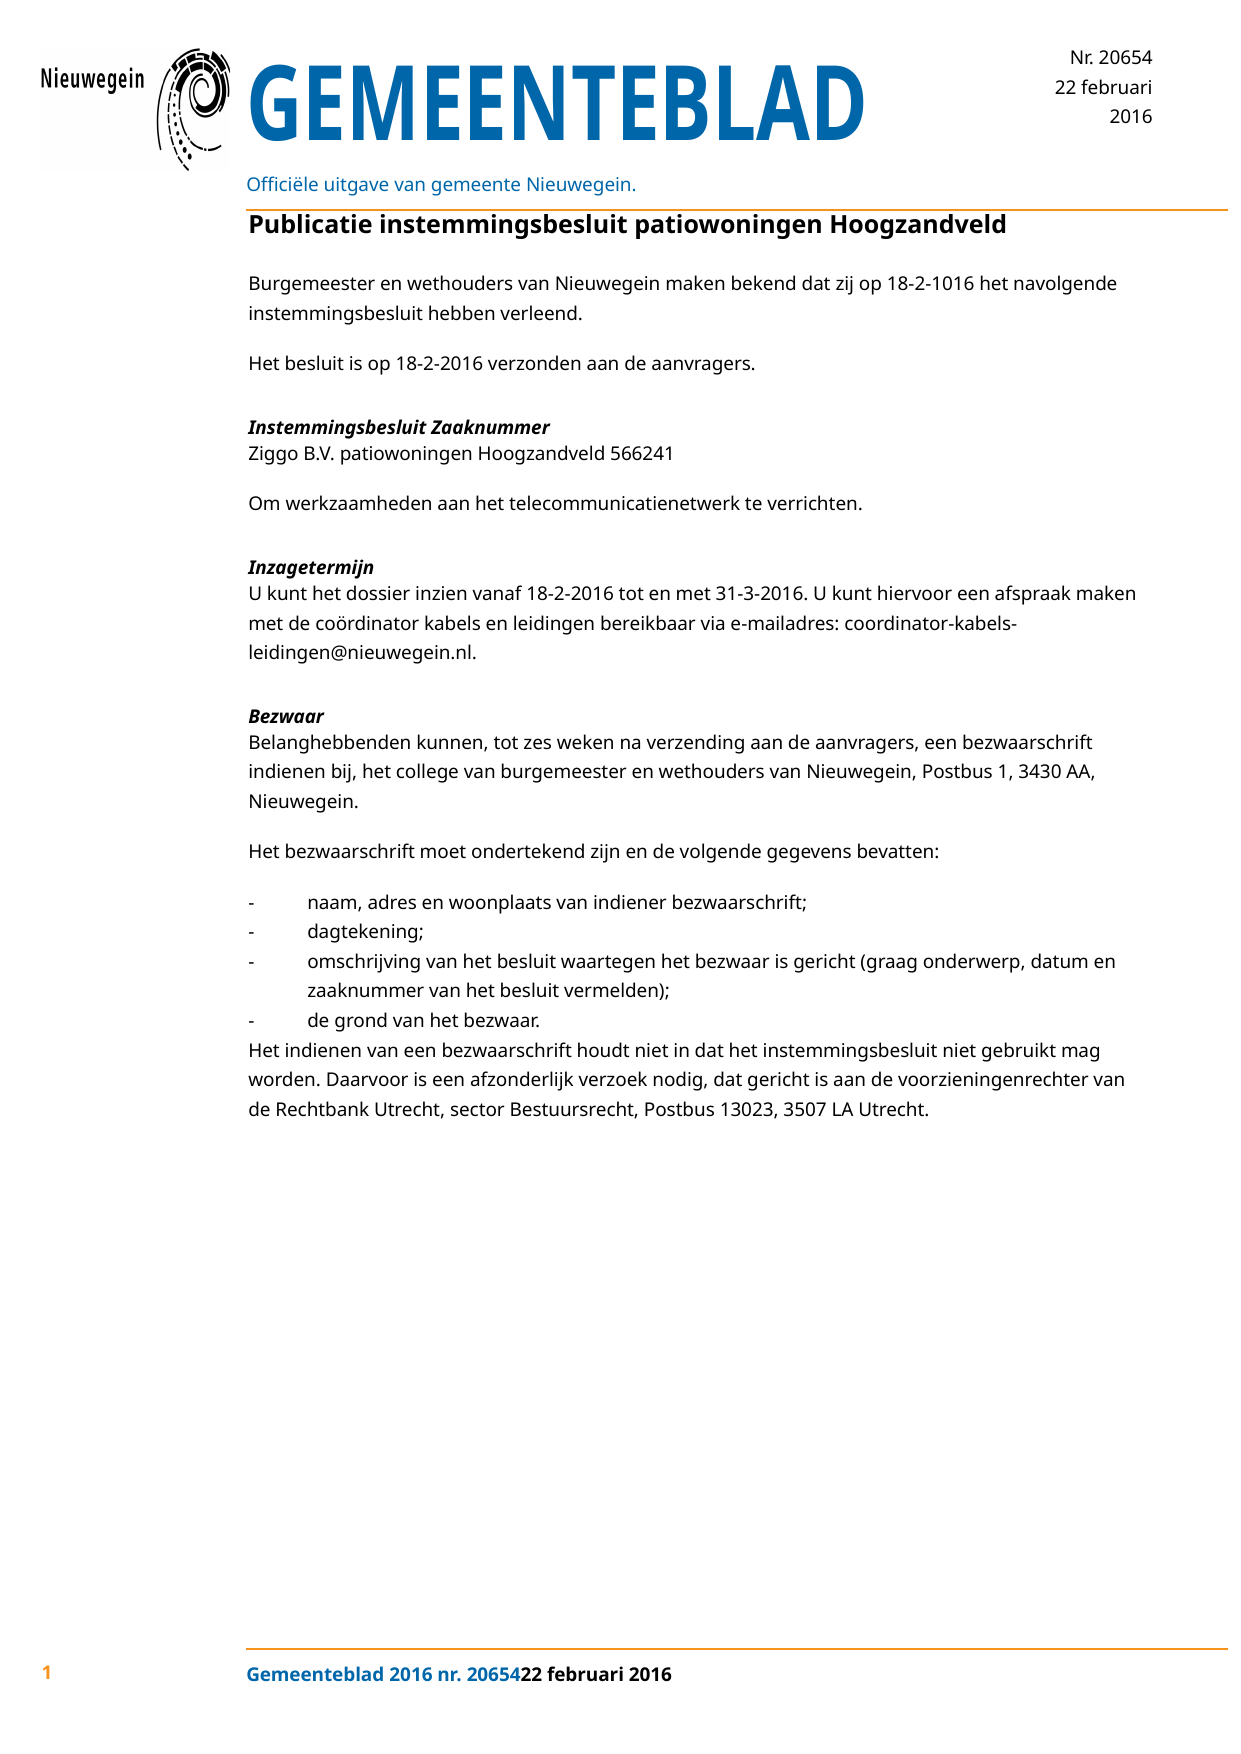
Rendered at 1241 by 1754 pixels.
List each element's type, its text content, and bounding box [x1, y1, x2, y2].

text Publicatie instemmingsbesluit patiowoningen Hoogzandveld [248, 211, 1152, 241]
text Belanghebbenden kunnen, tot zes weken na verzending aan de aanvragers, een bezwaarschrift indienen bij, het college van burgemeester en wethouders van Nieuwegein, Postbus 1, 3430 AA, Nieuwegein. [248, 729, 1152, 814]
text Het indienen van een bezwaarschrift houdt niet in dat het instemmingsbesluit niet gebruikt mag worden. Daarvoor is een afzonderlijk verzoek nodig, dat gericht is aan de voorzieningenrechter van de Rechtbank Utrecht, sector Bestuursrecht, Postbus 13023, 3507 LA Utrecht. [248, 1037, 1152, 1122]
text Het bezwaarschrift moet ondertekend zijn en de volgende gegevens bevatten: [248, 838, 1152, 864]
list omschrijving van het besluit waartegen het bezwaar is gericht (graag onderwerp, datum en zaaknummer van het besluit vermelden); [248, 948, 1152, 1003]
text Instemmingsbesluit Zaaknummer [248, 414, 1152, 440]
list dagtekening; [248, 918, 1152, 944]
text U kunt het dossier inzien vanaf 18-2-2016 tot en met 31-3-2016. U kunt hiervoor een afspraak maken met de coördinator kabels en leidingen bereikbaar via e-mailadres: coordinator-kabels-leidingen@nieuwegein.nl. [248, 580, 1152, 665]
text Ziggo B.V. patiowoningen Hoogzandveld 566241 [248, 440, 1152, 466]
picture [41, 47, 231, 172]
text Het besluit is op 18-2-2016 verzonden aan de aanvragers. [248, 350, 1152, 376]
list de grond van het bezwaar. [248, 1007, 1152, 1033]
list naam, adres en woonplaats van indiener bezwaarschrift; [248, 889, 1152, 915]
text Om werkzaamheden aan het telecommunicatienetwerk te verrichten. [248, 490, 1152, 516]
text Inzagetermijn [248, 554, 1152, 580]
text Bezwaar [248, 703, 1152, 729]
text Burgemeester en wethouders van Nieuwegein maken bekend dat zij op 18-2-1016 het navolgende instemmingsbesluit hebben verleend. [248, 270, 1152, 326]
